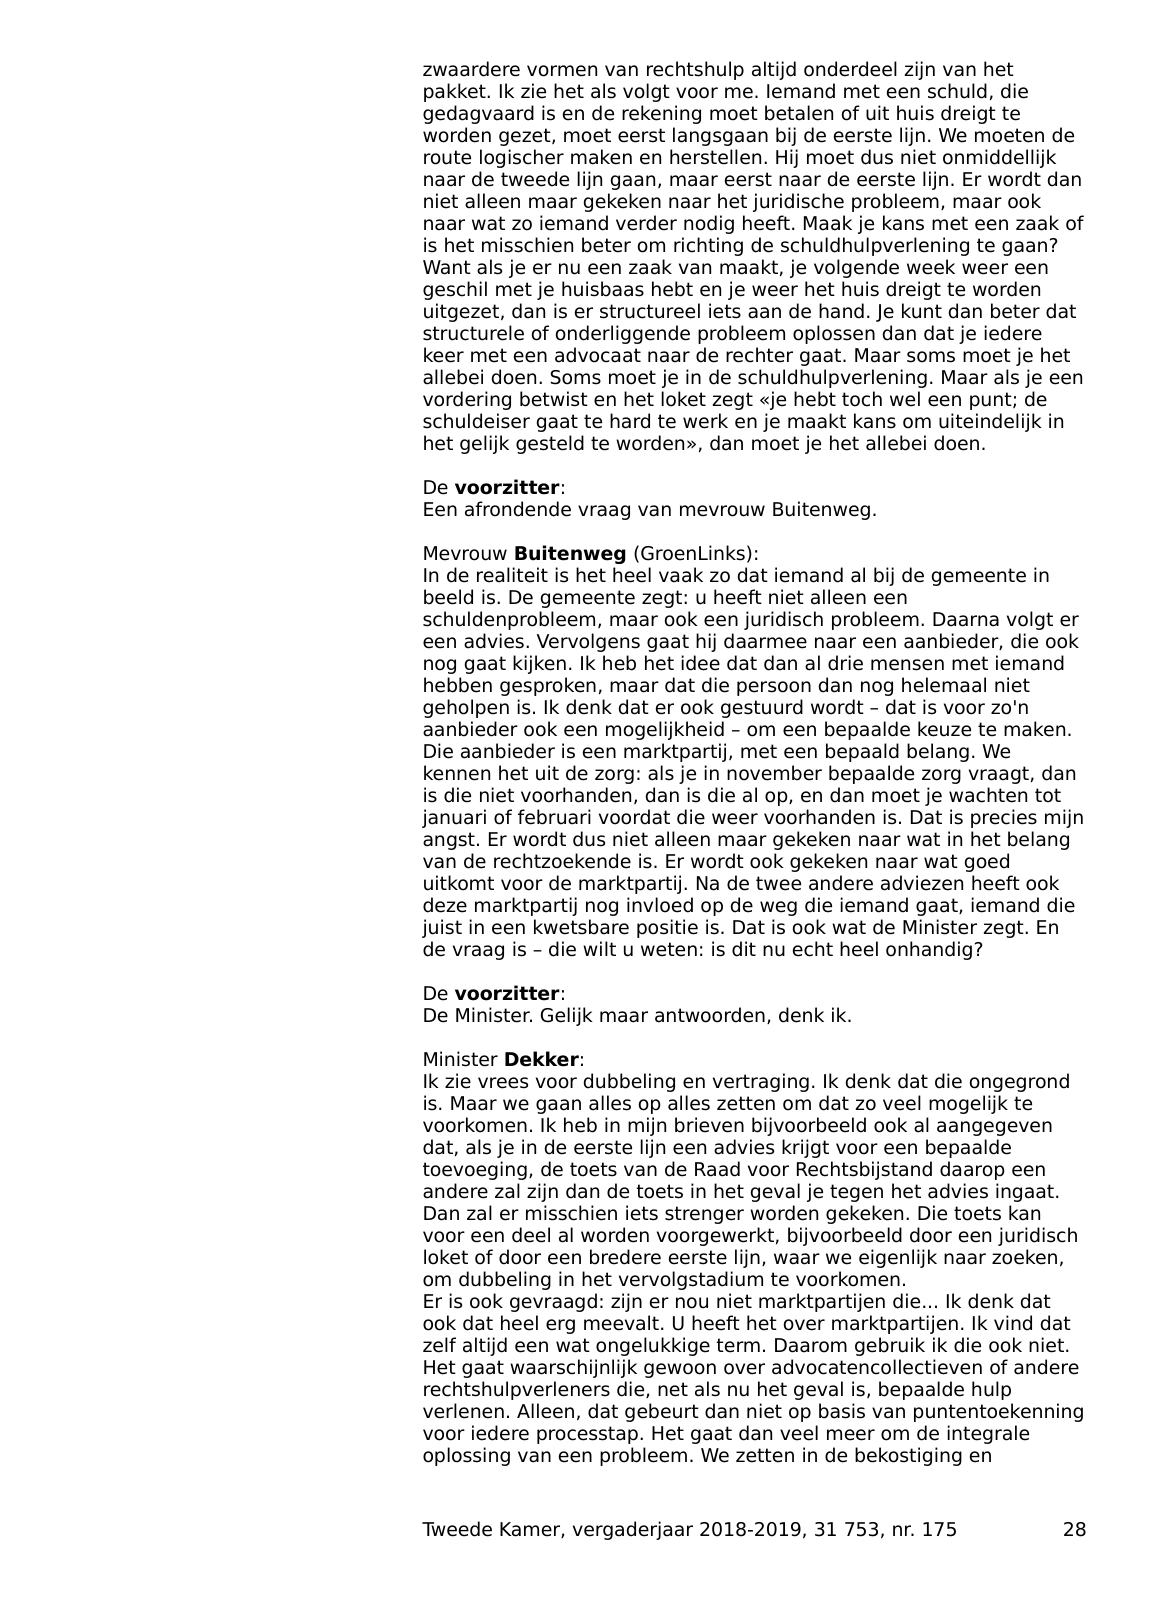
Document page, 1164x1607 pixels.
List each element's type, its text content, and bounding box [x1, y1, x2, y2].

text zwaardere vormen van rechtshulp altijd onderdeel zijn van het pakket. Ik zie het als volgt voor me. Iemand met een schuld, die gedagvaard is en de rekening moet betalen of uit huis dreigt te worden gezet, moet eerst langsgaan bij de eerste lijn. We moeten de route logischer maken en herstellen. Hij moet dus niet onmiddellijk naar de tweede lijn gaan, maar eerst naar de eerste lijn. Er wordt dan niet alleen maar gekeken naar het juridische probleem, maar ook naar wat zo iemand verder nodig heeft. Maak je kans met een zaak of is het misschien beter om richting de schuldhulpverlening te gaan? Want als je er nu een zaak van maakt, je volgende week weer een geschil met je huisbaas hebt en je weer het huis dreigt te worden uitgezet, dan is er structureel iets aan de hand. Je kunt dan beter dat structurele of onderliggende probleem oplossen dan dat je iedere keer met een advocaat naar de rechter gaat. Maar soms moet je het allebei doen. Soms moet je in de schuldhulpverlening. Maar als je een vordering betwist en het loket zegt «je hebt toch wel een punt; de schuldeiser gaat te hard te werk en je maakt kans om uiteindelijk in het gelijk gesteld te worden», dan moet je het allebei doen. [422, 59, 1087, 455]
text Er is ook gevraagd: zijn er nou niet marktpartijen die... Ik denk dat ook dat heel erg meevalt. U heeft het over marktpartijen. Ik vind dat zelf altijd een wat ongelukkige term. Daarom gebruik ik die ook niet. Het gaat waarschijnlijk gewoon over advocatencollectieven of andere rechtshulpverleners die, net als nu het geval is, bepaalde hulp verlenen. Alleen, dat gebeurt dan niet op basis van puntentoekenning voor iedere processtap. Het gaat dan veel meer om de integrale oplossing van een probleem. We zetten in de bekostiging en [422, 1291, 1087, 1467]
text Een afrondende vraag van mevrouw Buitenweg. [422, 499, 1087, 521]
text De Minister. Gelijk maar antwoorden, denk ik. [422, 1005, 1087, 1027]
text In de realiteit is het heel vaak zo dat iemand al bij de gemeente in beeld is. De gemeente zegt: u heeft niet alleen een schuldenprobleem, maar ook een juridisch probleem. Daarna volgt er een advies. Vervolgens gaat hij daarmee naar een aanbieder, die ook nog gaat kijken. Ik heb het idee dat dan al drie mensen met iemand hebben gesproken, maar dat die persoon dan nog helemaal niet geholpen is. Ik denk dat er ook gestuurd wordt – dat is voor zo'n aanbieder ook een mogelijkheid – om een bepaalde keuze te maken. Die aanbieder is een marktpartij, met een bepaald belang. We kennen het uit de zorg: als je in november bepaalde zorg vraagt, dan is die niet voorhanden, dan is die al op, en dan moet je wachten tot januari of februari voordat die weer voorhanden is. Dat is precies mijn angst. Er wordt dus niet alleen maar gekeken naar wat in het belang van de rechtzoekende is. Er wordt ook gekeken naar wat goed uitkomt voor de marktpartij. Na de twee andere adviezen heeft ook deze marktpartij nog invloed op de weg die iemand gaat, iemand die juist in een kwetsbare positie is. Dat is ook wat de Minister zegt. En de vraag is – die wilt u weten: is dit nu echt heel onhandig? [422, 565, 1087, 961]
text De voorzitter: [422, 983, 1087, 1005]
text Mevrouw Buitenweg (GroenLinks): [422, 543, 1087, 565]
text De voorzitter: [422, 477, 1087, 499]
text Ik zie vrees voor dubbeling en vertraging. Ik denk dat die ongegrond is. Maar we gaan alles op alles zetten om dat zo veel mogelijk te voorkomen. Ik heb in mijn brieven bijvoorbeeld ook al aangegeven dat, als je in de eerste lijn een advies krijgt voor een bepaalde toevoeging, de toets van de Raad voor Rechtsbijstand daarop een andere zal zijn dan de toets in het geval je tegen het advies ingaat. Dan zal er misschien iets strenger worden gekeken. Die toets kan voor een deel al worden voorgewerkt, bijvoorbeeld door een juridisch loket of door een bredere eerste lijn, waar we eigenlijk naar zoeken, om dubbeling in het vervolgstadium te voorkomen. [422, 1071, 1087, 1291]
text Minister Dekker: [422, 1049, 1087, 1071]
